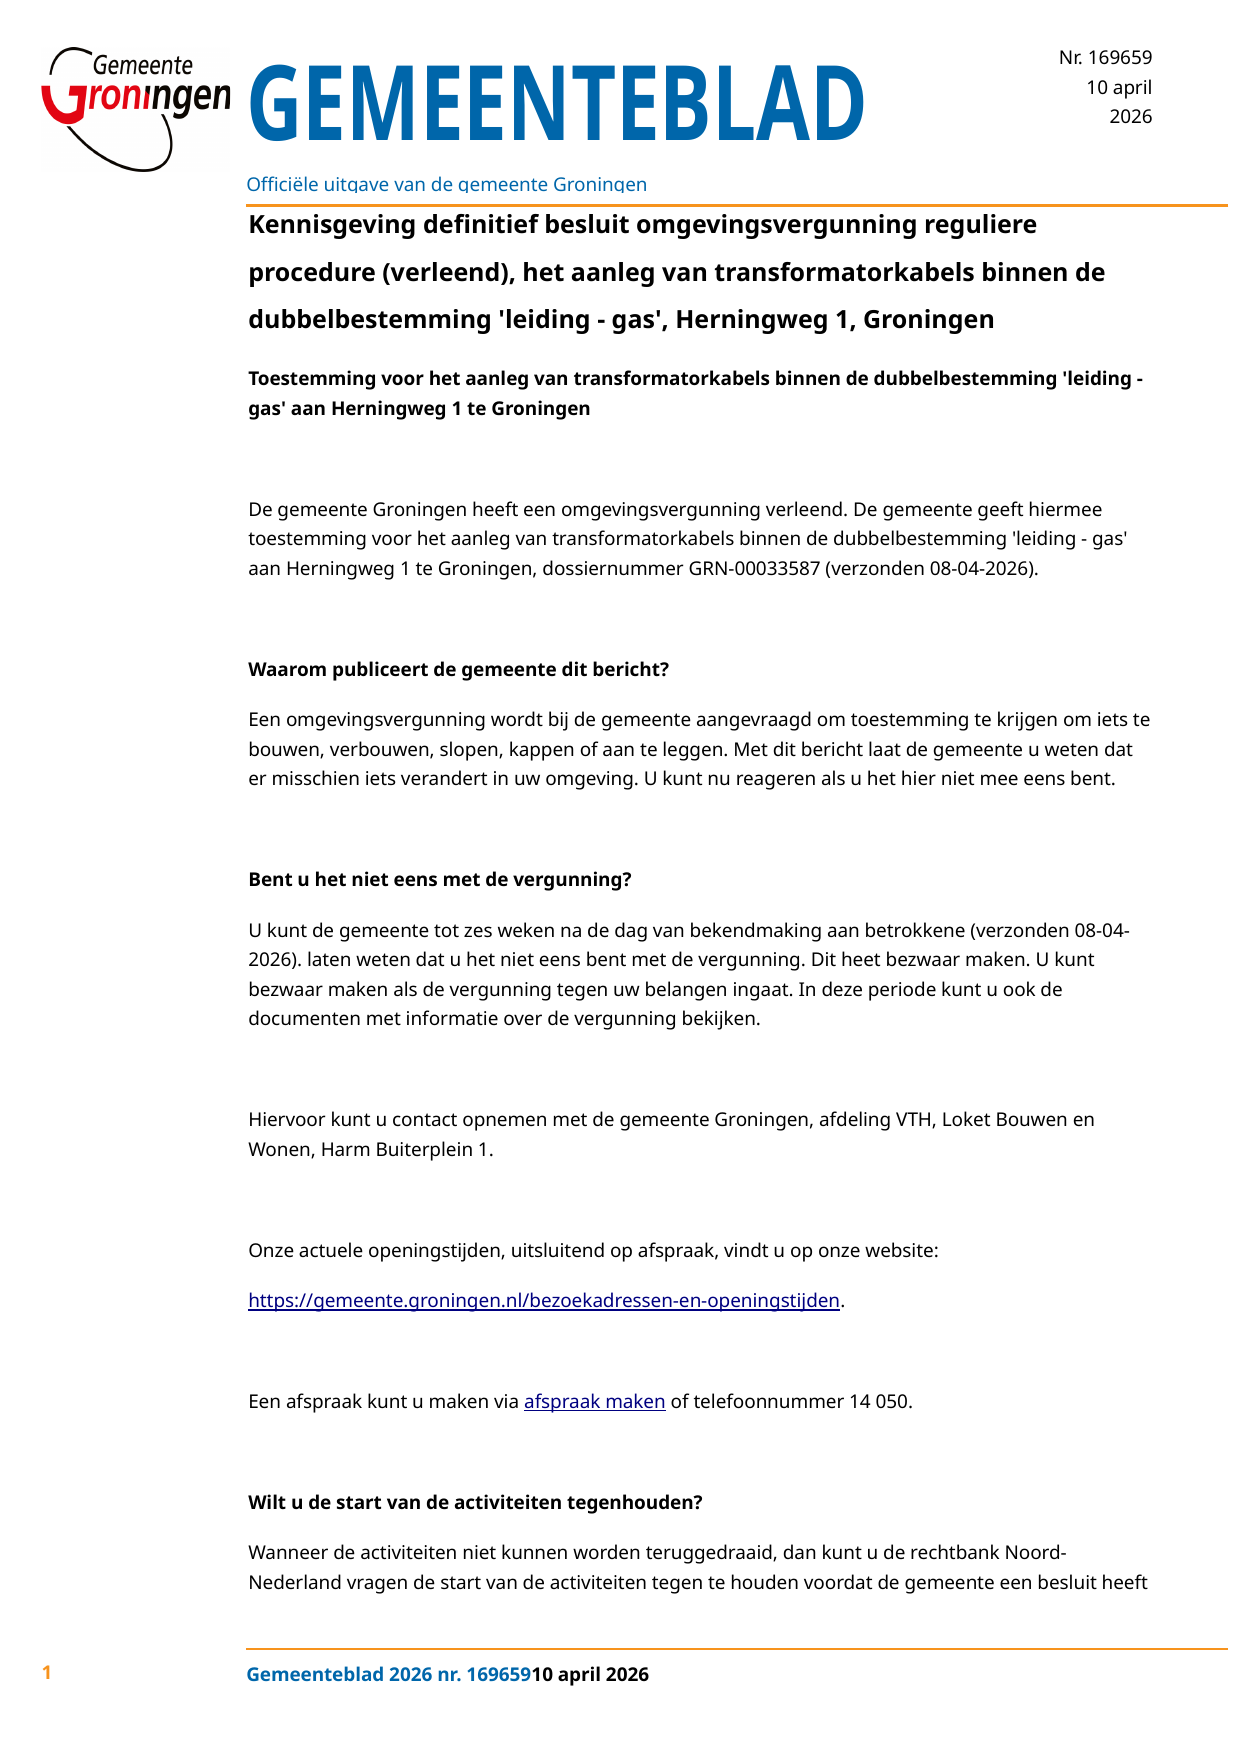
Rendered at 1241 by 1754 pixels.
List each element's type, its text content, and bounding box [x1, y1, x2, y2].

text Kennisgeving definitief besluit omgevingsvergunning reguliere procedure (verleend), het aanleg van transformatorkabels binnen de dubbelbestemming 'leiding - gas', Herningweg 1, Groningen [248, 207, 1152, 336]
text Bent u het niet eens met de vergunning? [248, 866, 1152, 892]
picture [41, 47, 231, 172]
text U kunt de gemeente tot zes weken na de dag van bekendmaking aan betrokkene (verzonden 08-04-2026). laten weten dat u het niet eens bent met de vergunning. Dit heet bezwaar maken. U kunt bezwaar maken als de vergunning tegen uw belangen ingaat. In deze periode kunt u ook de documenten met informatie over de vergunning bekijken. [248, 917, 1152, 1031]
text Hiervoor kunt u contact opnemen met de gemeente Groningen, afdeling VTH, Loket Bouwen en Wonen, Harm Buiterplein 1. [248, 1106, 1152, 1162]
text Wilt u de start van de activiteiten tegenhouden? [248, 1489, 1152, 1514]
text Een afspraak kunt u maken via afspraak maken of telefoonnummer 14 050. [248, 1388, 1152, 1414]
text Een omgevingsvergunning wordt bij de gemeente aangevraagd om toestemming te krijgen om iets te bouwen, verbouwen, slopen, kappen of aan te leggen. Met dit bericht laat de gemeente u weten dat er misschien iets verandert in uw omgeving. U kunt nu reageren als u het hier niet mee eens bent. [248, 706, 1152, 791]
text https://gemeente.groningen.nl/bezoekadressen-en-openingstijden. [248, 1287, 1152, 1313]
text Waarom publiceert de gemeente dit bericht? [248, 656, 1152, 682]
text Onze actuele openingstijden, uitsluitend op afspraak, vindt u op onze website: [248, 1237, 1152, 1262]
text De gemeente Groningen heeft een omgevingsvergunning verleend. De gemeente geeft hiermee toestemming voor het aanleg van transformatorkabels binnen de dubbelbestemming 'leiding - gas' aan Herningweg 1 te Groningen, dossiernummer GRN-00033587 (verzonden 08-04-2026). [248, 496, 1152, 581]
text Wanneer de activiteiten niet kunnen worden teruggedraaid, dan kunt u de rechtbank Noord-Nederland vragen de start van de activiteiten tegen te houden voordat de gemeente een besluit heeft [248, 1539, 1152, 1594]
text Toestemming voor het aanleg van transformatorkabels binnen de dubbelbestemming 'leiding - gas' aan Herningweg 1 te Groningen [248, 366, 1152, 421]
